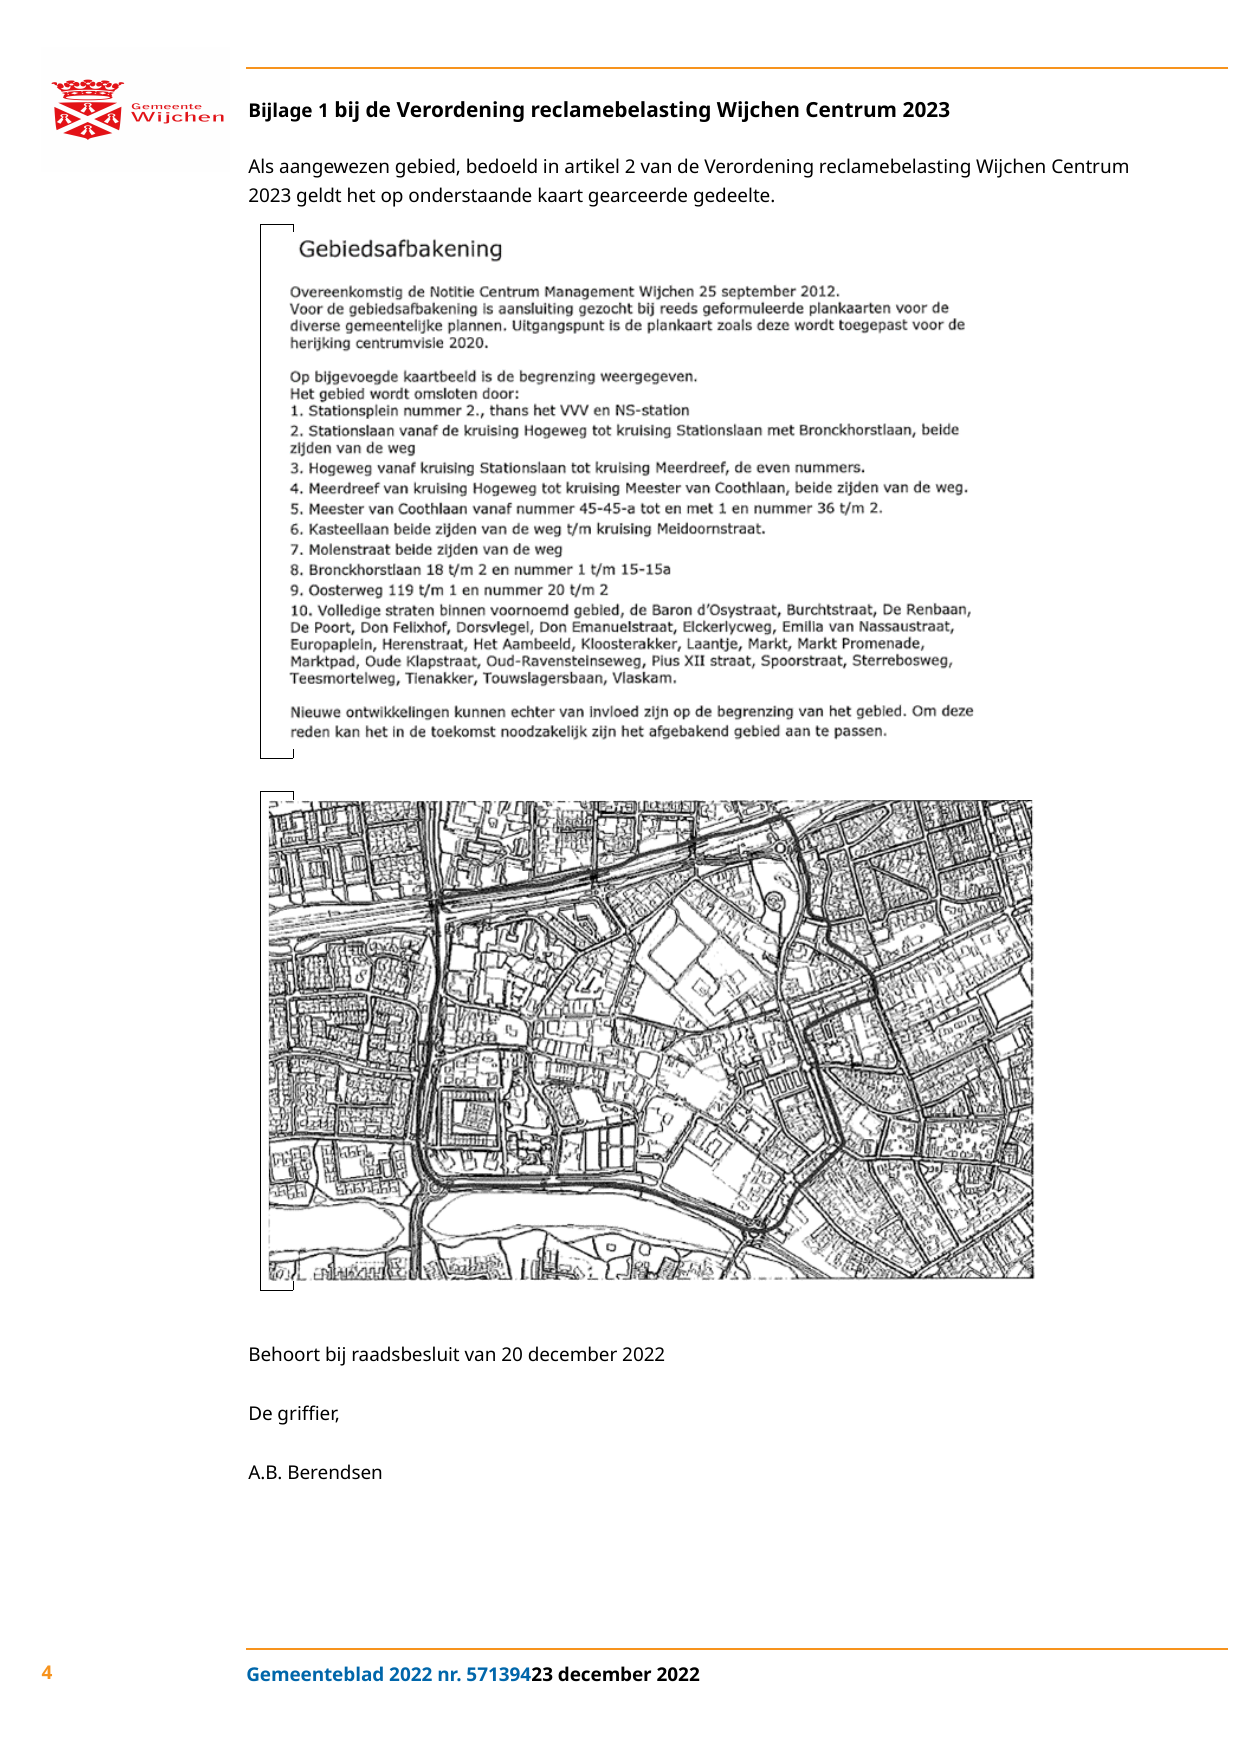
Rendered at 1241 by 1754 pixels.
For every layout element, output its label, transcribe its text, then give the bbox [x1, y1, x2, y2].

picture [268, 800, 1037, 1281]
text Als aangewezen gebied, bedoeld in artikel 2 van de Verordening reclamebelasting Wijchen Centrum 2023 geldt het op onderstaande kaart gearceerde gedeelte. [248, 153, 1152, 208]
text De griffier, [248, 1400, 1152, 1426]
text Bijlage 1 bij de Verordening reclamebelasting Wijchen Centrum 2023 [248, 95, 1152, 123]
picture [268, 232, 1037, 749]
text A.B. Berendsen [248, 1459, 1152, 1485]
text Behoort bij raadsbesluit van 20 december 2022 [248, 1341, 1152, 1367]
picture [41, 47, 231, 172]
